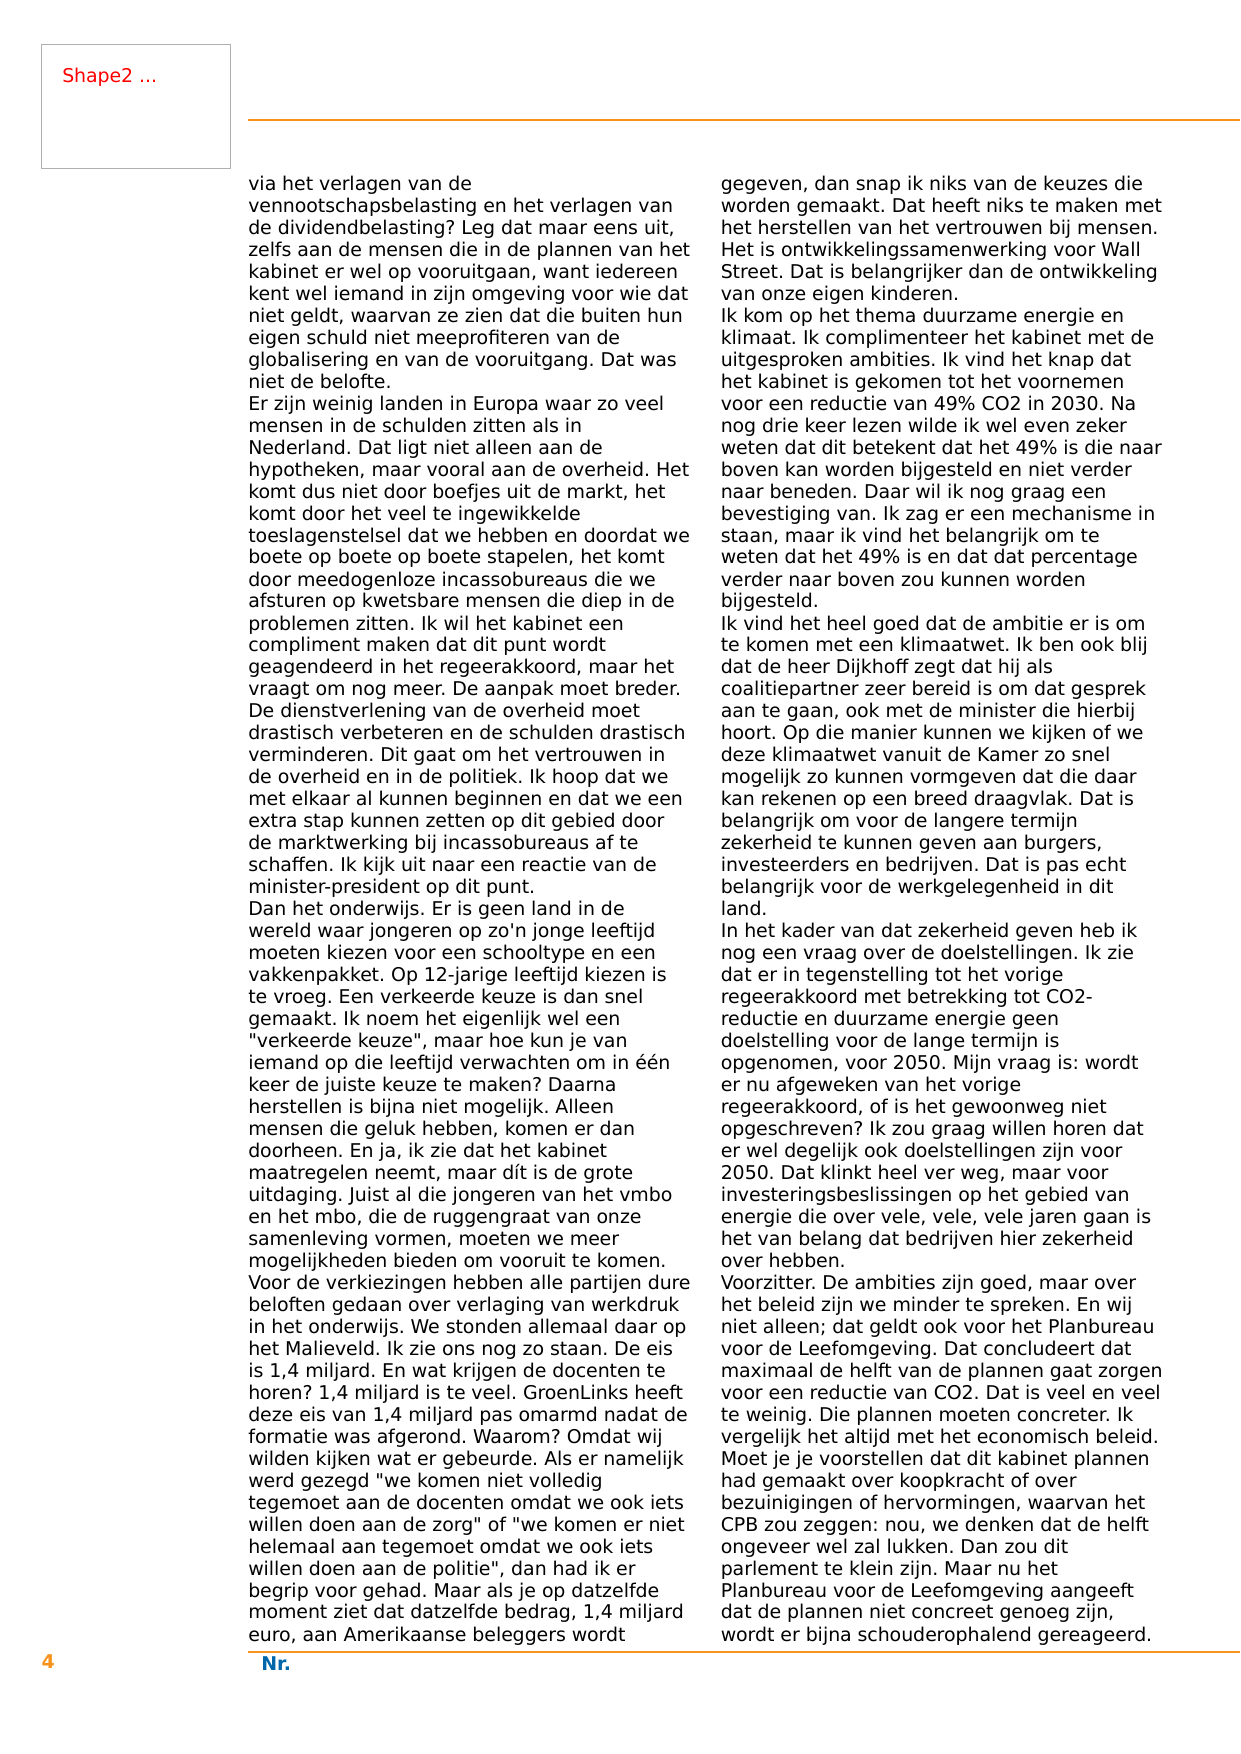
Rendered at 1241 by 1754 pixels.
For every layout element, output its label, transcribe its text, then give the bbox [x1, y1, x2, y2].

text Ik kom op het thema duurzame energie en klimaat. Ik complimenteer het kabinet met de uitgesproken ambities. Ik vind het knap dat het kabinet is gekomen tot het voornemen voor een reductie van 49% CO2 in 2030. Na nog drie keer lezen wilde ik wel even zeker weten dat dit betekent dat het 49% is die naar boven kan worden bijgesteld en niet verder naar beneden. Daar wil ik nog graag een bevestiging van. Ik zag er een mechanisme in staan, maar ik vind het belangrijk om te weten dat het 49% is en dat dat percentage verder naar boven zou kunnen worden bijgesteld. [721, 305, 1163, 612]
text via het verlagen van de vennootschapsbelasting en het verlagen van de dividendbelasting? Leg dat maar eens uit, zelfs aan de mensen die in de plannen van het kabinet er wel op vooruitgaan, want iedereen kent wel iemand in zijn omgeving voor wie dat niet geldt, waarvan ze zien dat die buiten hun eigen schuld niet meeprofiteren van de globalisering en van de vooruitgang. Dat was niet de belofte. [248, 173, 691, 393]
text Er zijn weinig landen in Europa waar zo veel mensen in de schulden zitten als in Nederland. Dat ligt niet alleen aan de hypotheken, maar vooral aan de overheid. Het komt dus niet door boefjes uit de markt, het komt door het veel te ingewikkelde toeslagenstelsel dat we hebben en doordat we boete op boete op boete stapelen, het komt door meedogenloze incassobureaus die we afsturen op kwetsbare mensen die diep in de problemen zitten. Ik wil het kabinet een compliment maken dat dit punt wordt geagendeerd in het regeerakkoord, maar het vraagt om nog meer. De aanpak moet breder. De dienstverlening van de overheid moet drastisch verbeteren en de schulden drastisch verminderen. Dit gaat om het vertrouwen in de overheid en in de politiek. Ik hoop dat we met elkaar al kunnen beginnen en dat we een extra stap kunnen zetten op dit gebied door de marktwerking bij incassobureaus af te schaffen. Ik kijk uit naar een reactie van de minister-president op dit punt. [248, 393, 691, 898]
text Voor de verkiezingen hebben alle partijen dure beloften gedaan over verlaging van werkdruk in het onderwijs. We stonden allemaal daar op het Malieveld. Ik zie ons nog zo staan. De eis is 1,4 miljard. En wat krijgen de docenten te horen? 1,4 miljard is te veel. GroenLinks heeft deze eis van 1,4 miljard pas omarmd nadat de formatie was afgerond. Waarom? Omdat wij wilden kijken wat er gebeurde. Als er namelijk werd gezegd "we komen niet volledig tegemoet aan de docenten omdat we ook iets willen doen aan de zorg" of "we komen er niet helemaal aan tegemoet omdat we ook iets willen doen aan de politie", dan had ik er begrip voor gehad. Maar als je op datzelfde moment ziet dat datzelfde bedrag, 1,4 miljard euro, aan Amerikaanse beleggers wordt [248, 1272, 691, 1645]
text Ik vind het heel goed dat de ambitie er is om te komen met een klimaatwet. Ik ben ook blij dat de heer Dijkhoff zegt dat hij als coalitiepartner zeer bereid is om dat gesprek aan te gaan, ook met de minister die hierbij hoort. Op die manier kunnen we kijken of we deze klimaatwet vanuit de Kamer zo snel mogelijk zo kunnen vormgeven dat die daar kan rekenen op een breed draagvlak. Dat is belangrijk om voor de langere termijn zekerheid te kunnen geven aan burgers, investeerders en bedrijven. Dat is pas echt belangrijk voor de werkgelegenheid in dit land. [721, 612, 1163, 920]
text Voorzitter. De ambities zijn goed, maar over het beleid zijn we minder te spreken. En wij niet alleen; dat geldt ook voor het Planbureau voor de Leefomgeving. Dat concludeert dat maximaal de helft van de plannen gaat zorgen voor een reductie van CO2. Dat is veel en veel te weinig. Die plannen moeten concreter. Ik vergelijk het altijd met het economisch beleid. Moet je je voorstellen dat dit kabinet plannen had gemaakt over koopkracht of over bezuinigingen of hervormingen, waarvan het CPB zou zeggen: nou, we denken dat de helft ongeveer wel zal lukken. Dan zou dit parlement te klein zijn. Maar nu het Planbureau voor de Leefomgeving aangeeft dat de plannen niet concreet genoeg zijn, wordt er bijna schouderophalend gereageerd. [721, 1272, 1163, 1645]
text In het kader van dat zekerheid geven heb ik nog een vraag over de doelstellingen. Ik zie dat er in tegenstelling tot het vorige regeerakkoord met betrekking tot CO2-reductie en duurzame energie geen doelstelling voor de lange termijn is opgenomen, voor 2050. Mijn vraag is: wordt er nu afgeweken van het vorige regeerakkoord, of is het gewoonweg niet opgeschreven? Ik zou graag willen horen dat er wel degelijk ook doelstellingen zijn voor 2050. Dat klinkt heel ver weg, maar voor investeringsbeslissingen op het gebied van energie die over vele, vele, vele jaren gaan is het van belang dat bedrijven hier zekerheid over hebben. [721, 920, 1163, 1272]
text gegeven, dan snap ik niks van de keuzes die worden gemaakt. Dat heeft niks te maken met het herstellen van het vertrouwen bij mensen. Het is ontwikkelingssamenwerking voor Wall Street. Dat is belangrijker dan de ontwikkeling van onze eigen kinderen. [721, 173, 1163, 305]
text Dan het onderwijs. Er is geen land in de wereld waar jongeren op zo'n jonge leeftijd moeten kiezen voor een schooltype en een vakkenpakket. Op 12-jarige leeftijd kiezen is te vroeg. Een verkeerde keuze is dan snel gemaakt. Ik noem het eigenlijk wel een "verkeerde keuze", maar hoe kun je van iemand op die leeftijd verwachten om in één keer de juiste keuze te maken? Daarna herstellen is bijna niet mogelijk. Alleen mensen die geluk hebben, komen er dan doorheen. En ja, ik zie dat het kabinet maatregelen neemt, maar dít is de grote uitdaging. Juist al die jongeren van het vmbo en het mbo, die de ruggengraat van onze samenleving vormen, moeten we meer mogelijkheden bieden om vooruit te komen. [248, 898, 691, 1272]
